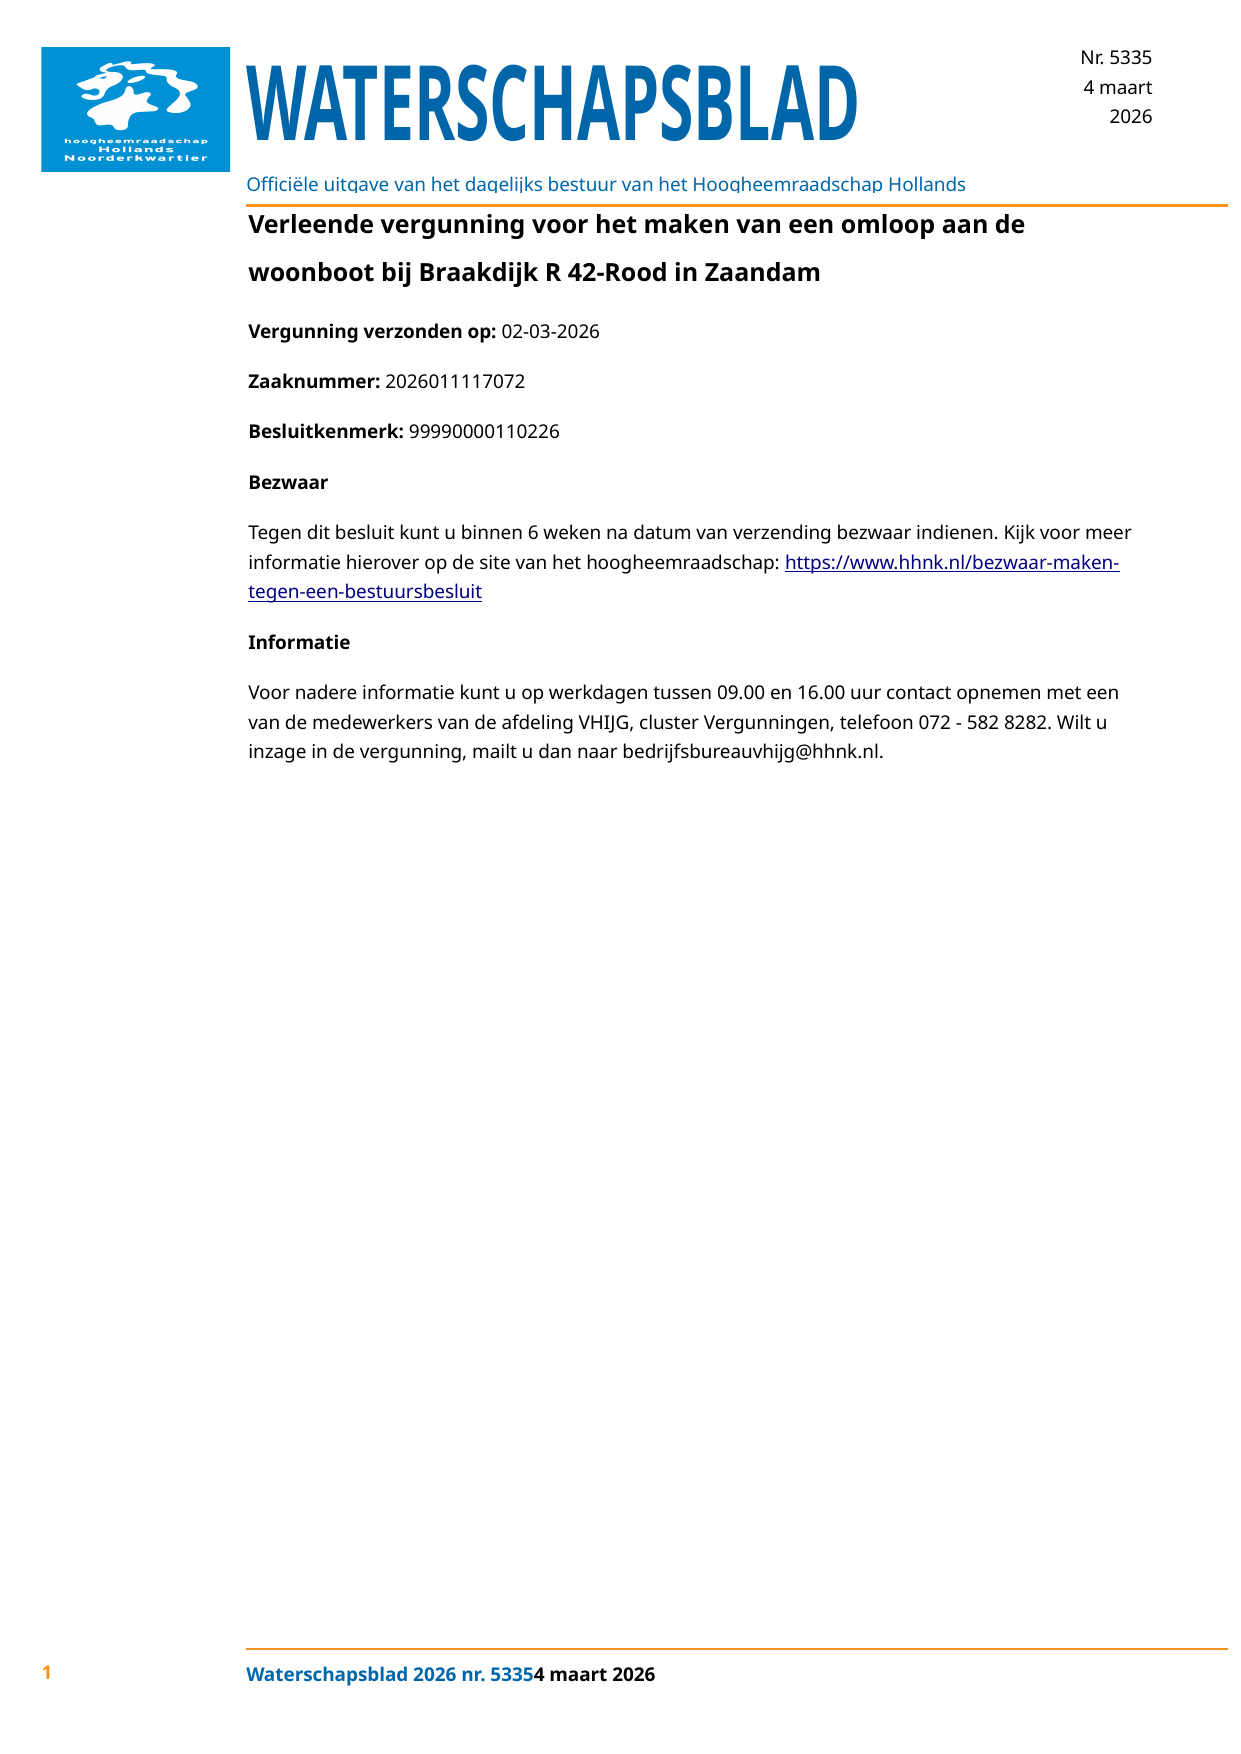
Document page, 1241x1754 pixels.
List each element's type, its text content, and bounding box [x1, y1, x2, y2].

text Voor nadere informatie kunt u op werkdagen tussen 09.00 en 16.00 uur contact opnemen met een van de medewerkers van de afdeling VHIJG, cluster Vergunningen, telefoon 072 - 582 8282. Wilt u inzage in de vergunning, mailt u dan naar bedrijfsbureauvhijg@hhnk.nl. [248, 679, 1152, 764]
text Tegen dit besluit kunt u binnen 6 weken na datum van verzending bezwaar indienen. Kijk voor meer informatie hierover op de site van het hoogheemraadschap: https://www.hhnk.nl/bezwaar-maken-tegen-een-bestuursbesluit [248, 519, 1152, 604]
picture [88, 87, 157, 130]
text Bezwaar [248, 469, 1152, 495]
text Vergunning verzonden op: 02-03-2026 [248, 318, 1152, 344]
text Verleende vergunning voor het maken van een omloop aan de woonboot bij Braakdijk R 42-Rood in Zaandam [248, 207, 1152, 288]
picture [78, 64, 122, 99]
picture [129, 76, 144, 82]
text Zaaknummer: 2026011117072 [248, 368, 1152, 394]
picture [118, 62, 197, 112]
text Besluitkenmerk: 99990000110226 [248, 419, 1152, 444]
text Informatie [248, 629, 1152, 655]
